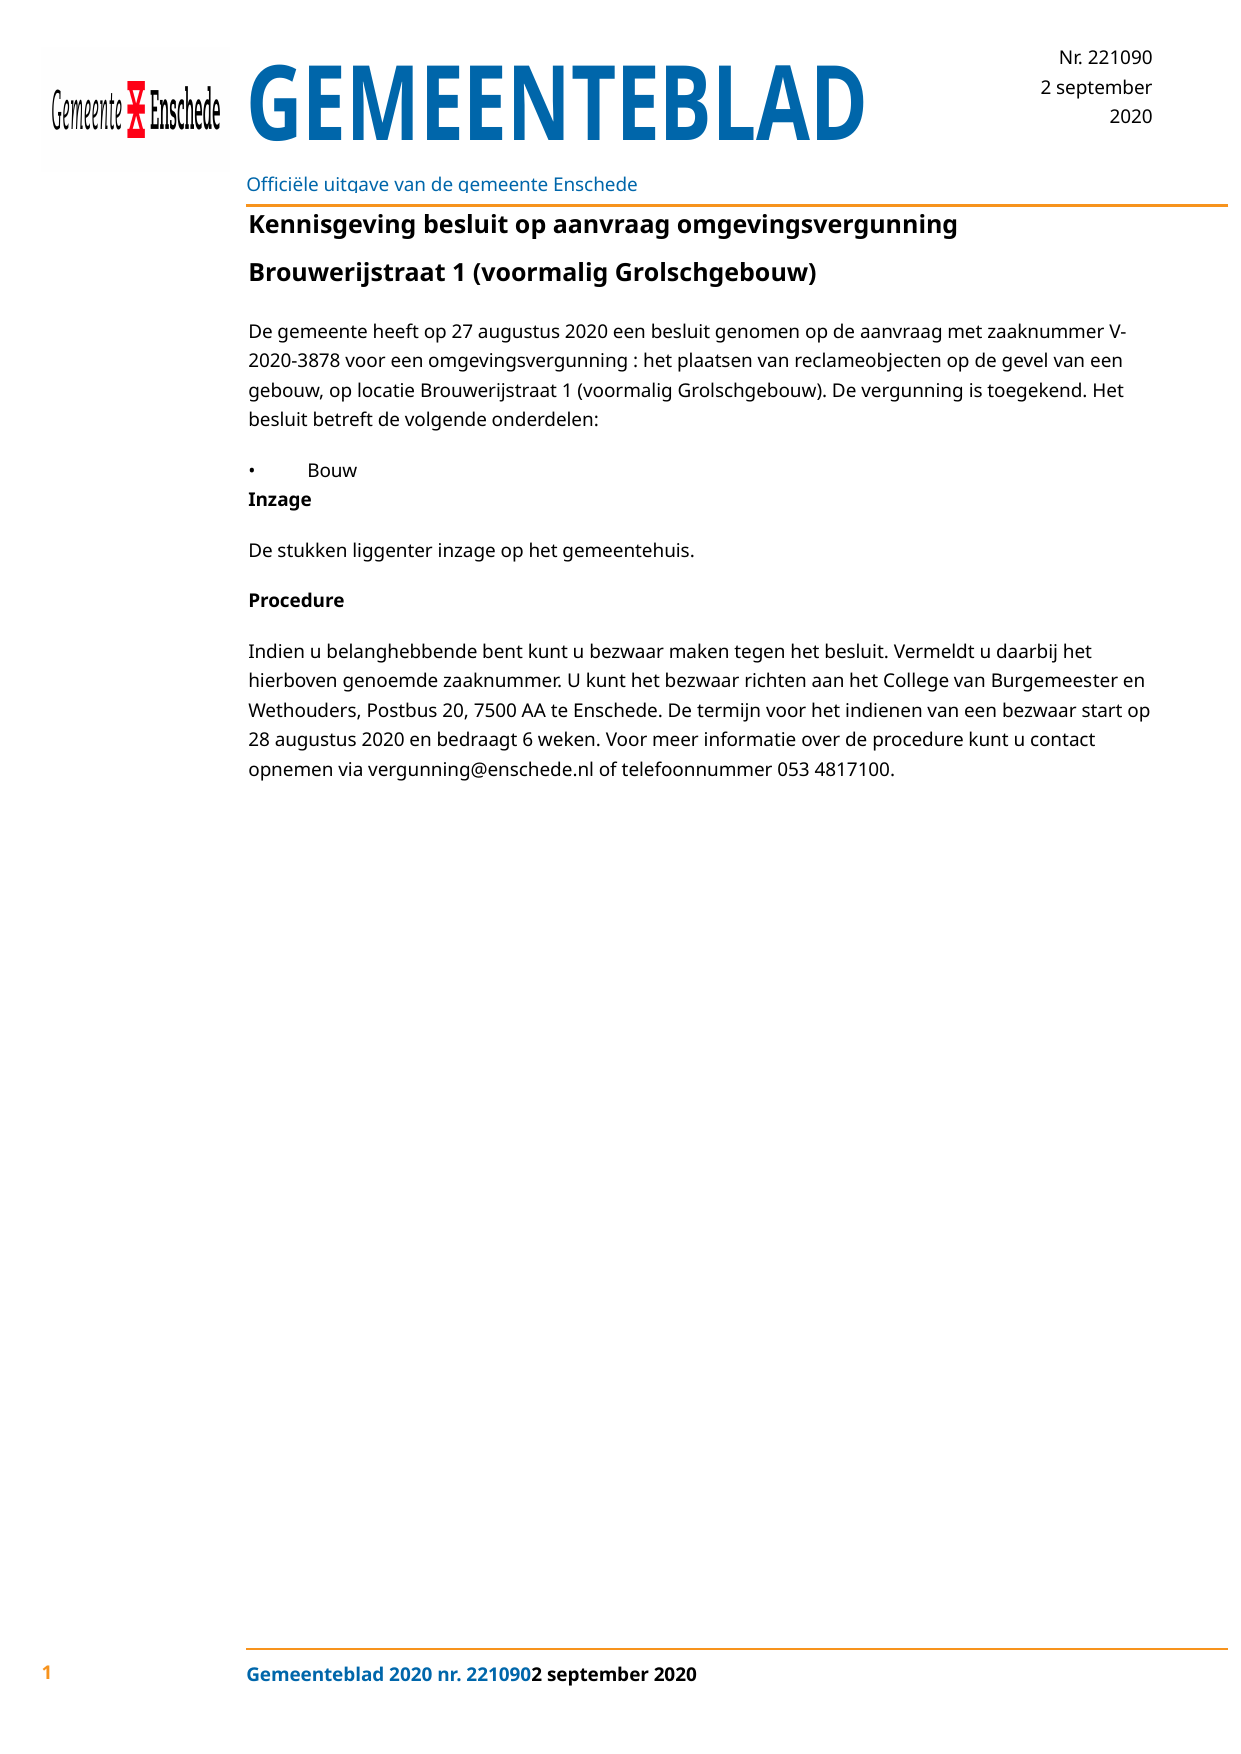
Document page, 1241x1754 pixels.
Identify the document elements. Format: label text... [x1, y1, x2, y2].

text Indien u belanghebbende bent kunt u bezwaar maken tegen het besluit. Vermeldt u daarbij het hierboven genoemde zaaknummer. U kunt het bezwaar richten aan het College van Burgemees­ter en Wethouders, Postbus 20, 7500 AA te Enschede. De termijn voor het indienen van een bezwaar start op 28 augustus 2020 en bedraagt 6 weken. Voor meer informatie over de procedure kunt u contact opnemen via vergunning@enschede.nl of telefoonnummer 053 4817100. [248, 638, 1152, 782]
text Inzage [248, 487, 1152, 512]
text De gemeente heeft op 27 augustus 2020 een besluit genomen op de aanvraag met zaaknummer V-2020-3878 voor een omgevingsvergunning : het plaatsen van reclameobjecten op de gevel van een gebouw, op locatie Brouwerijstraat 1 (voormalig Grolschgebouw). De vergunning is toegekend. Het besluit betreft de volgende onderdelen: [248, 318, 1152, 432]
list Bouw [248, 457, 1152, 483]
picture [41, 47, 231, 172]
text Procedure [248, 587, 1152, 613]
text De stukken liggenter inzage op het gemeentehuis. [248, 537, 1152, 563]
text Kennisgeving besluit op aanvraag omgevingsvergunning Brouwerijstraat 1 (voormalig Grolschgebouw) [248, 207, 1152, 288]
